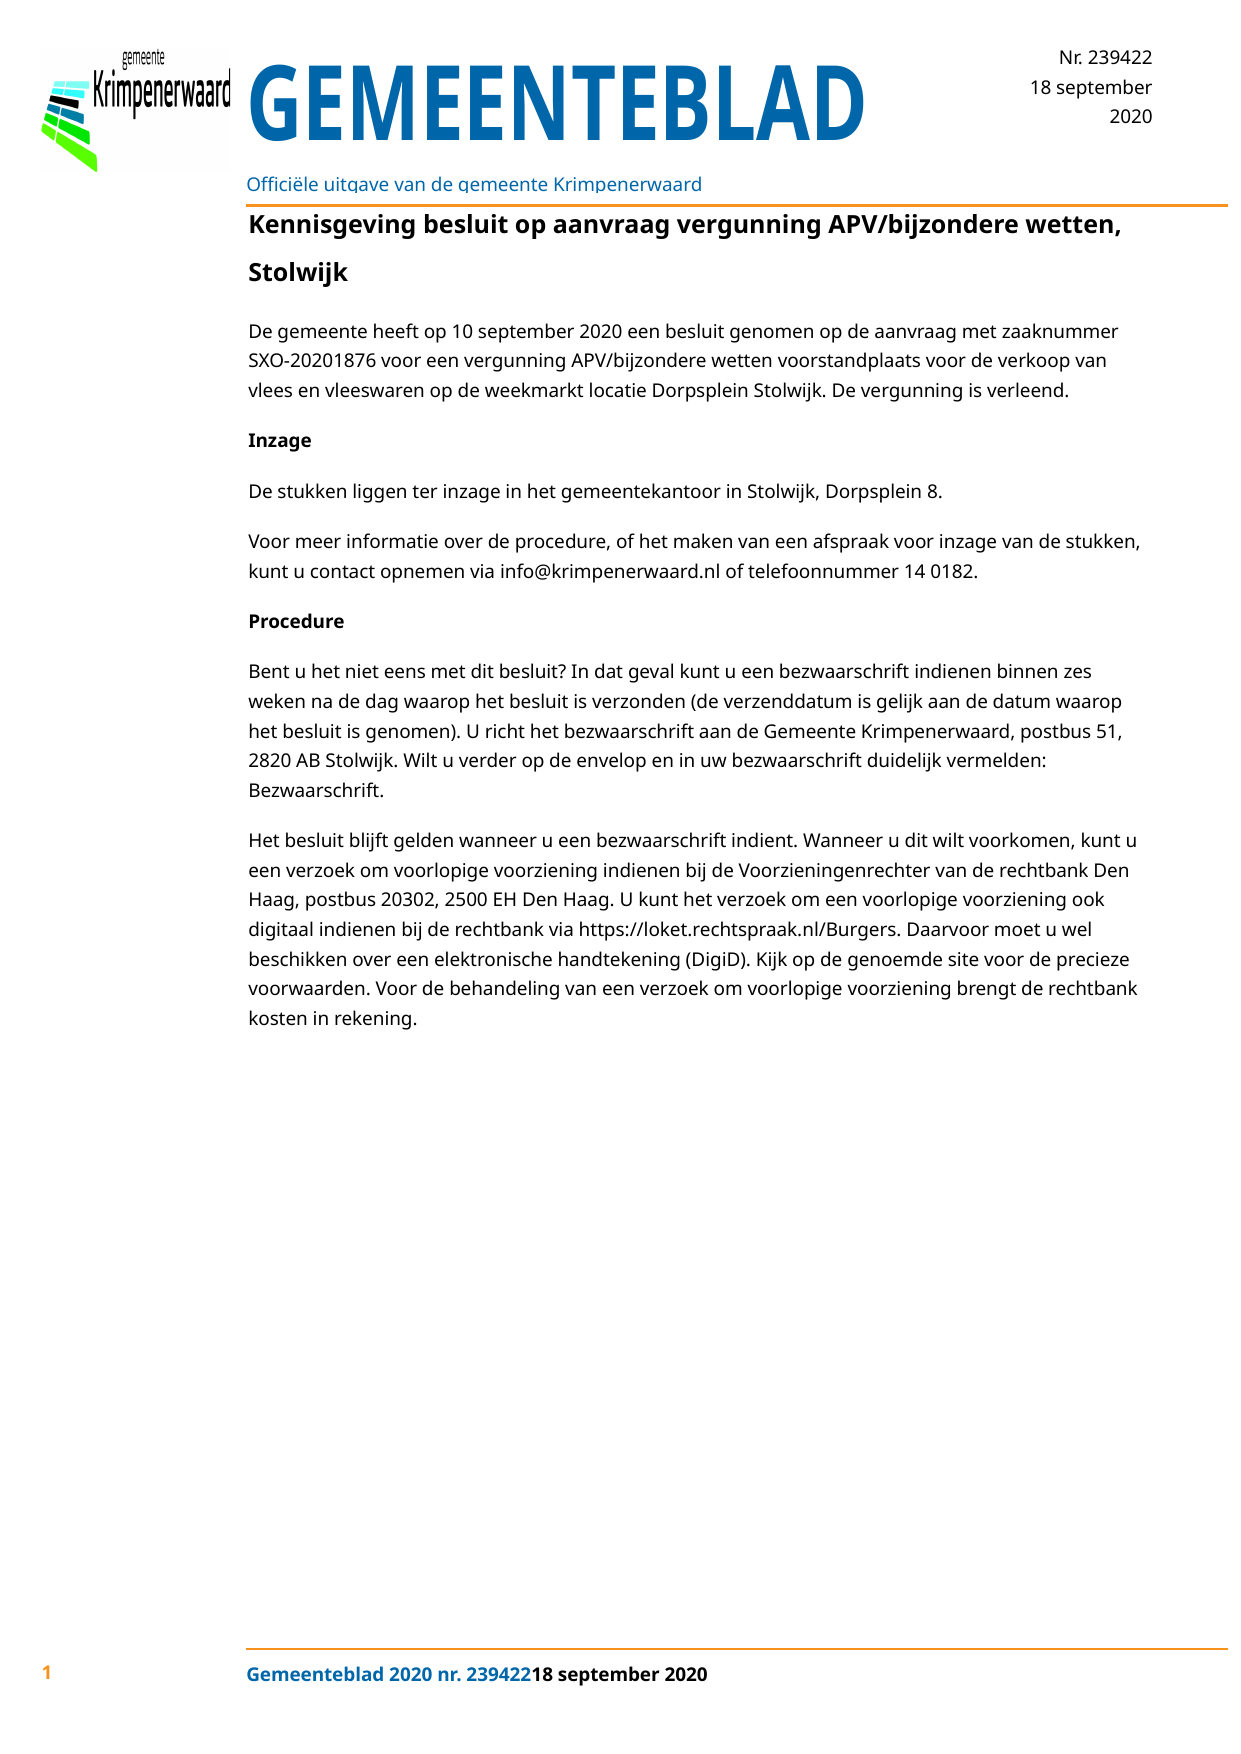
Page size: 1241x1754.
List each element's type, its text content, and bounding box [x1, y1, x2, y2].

text Het besluit blijft gelden wanneer u een bezwaarschrift indient. Wanneer u dit wilt voorkomen, kunt u een verzoek om voorlopige voorziening indienen bij de Voorzieningenrechter van de rechtbank Den Haag, postbus 20302, 2500 EH Den Haag. U kunt het verzoek om een voorlopige voorziening ook digitaal indienen bij de rechtbank via https://loket.rechtspraak.nl/Burgers. Daarvoor moet u wel beschikken over een elektronische handtekening (DigiD). Kijk op de genoemde site voor de precieze voorwaarden. Voor de behandeling van een verzoek om voorlopige voorziening brengt de rechtbank kosten in rekening. [248, 827, 1152, 1031]
text Kennisgeving besluit op aanvraag vergunning APV/bijzondere wetten, Stolwijk [248, 207, 1152, 288]
text Inzage [248, 427, 1152, 453]
text Bent u het niet eens met dit besluit? In dat geval kunt u een bezwaarschrift indienen binnen zes weken na de dag waarop het besluit is verzonden (de verzenddatum is gelijk aan de datum waarop het besluit is genomen). U richt het bezwaarschrift aan de Gemeente Krimpenerwaard, postbus 51, 2820 AB Stolwijk. Wilt u verder op de envelop en in uw bezwaarschrift duidelijk vermelden: Bezwaarschrift. [248, 659, 1152, 803]
picture [41, 47, 231, 172]
text Voor meer informatie over de procedure, of het maken van een afspraak voor inzage van de stukken, kunt u contact opnemen via info@krimpenerwaard.nl of telefoonnummer 14 0182. [248, 528, 1152, 584]
text De stukken liggen ter inzage in het gemeentekantoor in Stolwijk, Dorpsplein 8. [248, 478, 1152, 504]
text De gemeente heeft op 10 september 2020 een besluit genomen op de aanvraag met zaaknummer SXO-20201876 voor een vergunning APV/bijzondere wetten voorstandplaats voor de verkoop van vlees en vleeswaren op de weekmarkt locatie Dorpsplein Stolwijk. De vergunning is verleend. [248, 318, 1152, 403]
text Procedure [248, 608, 1152, 634]
